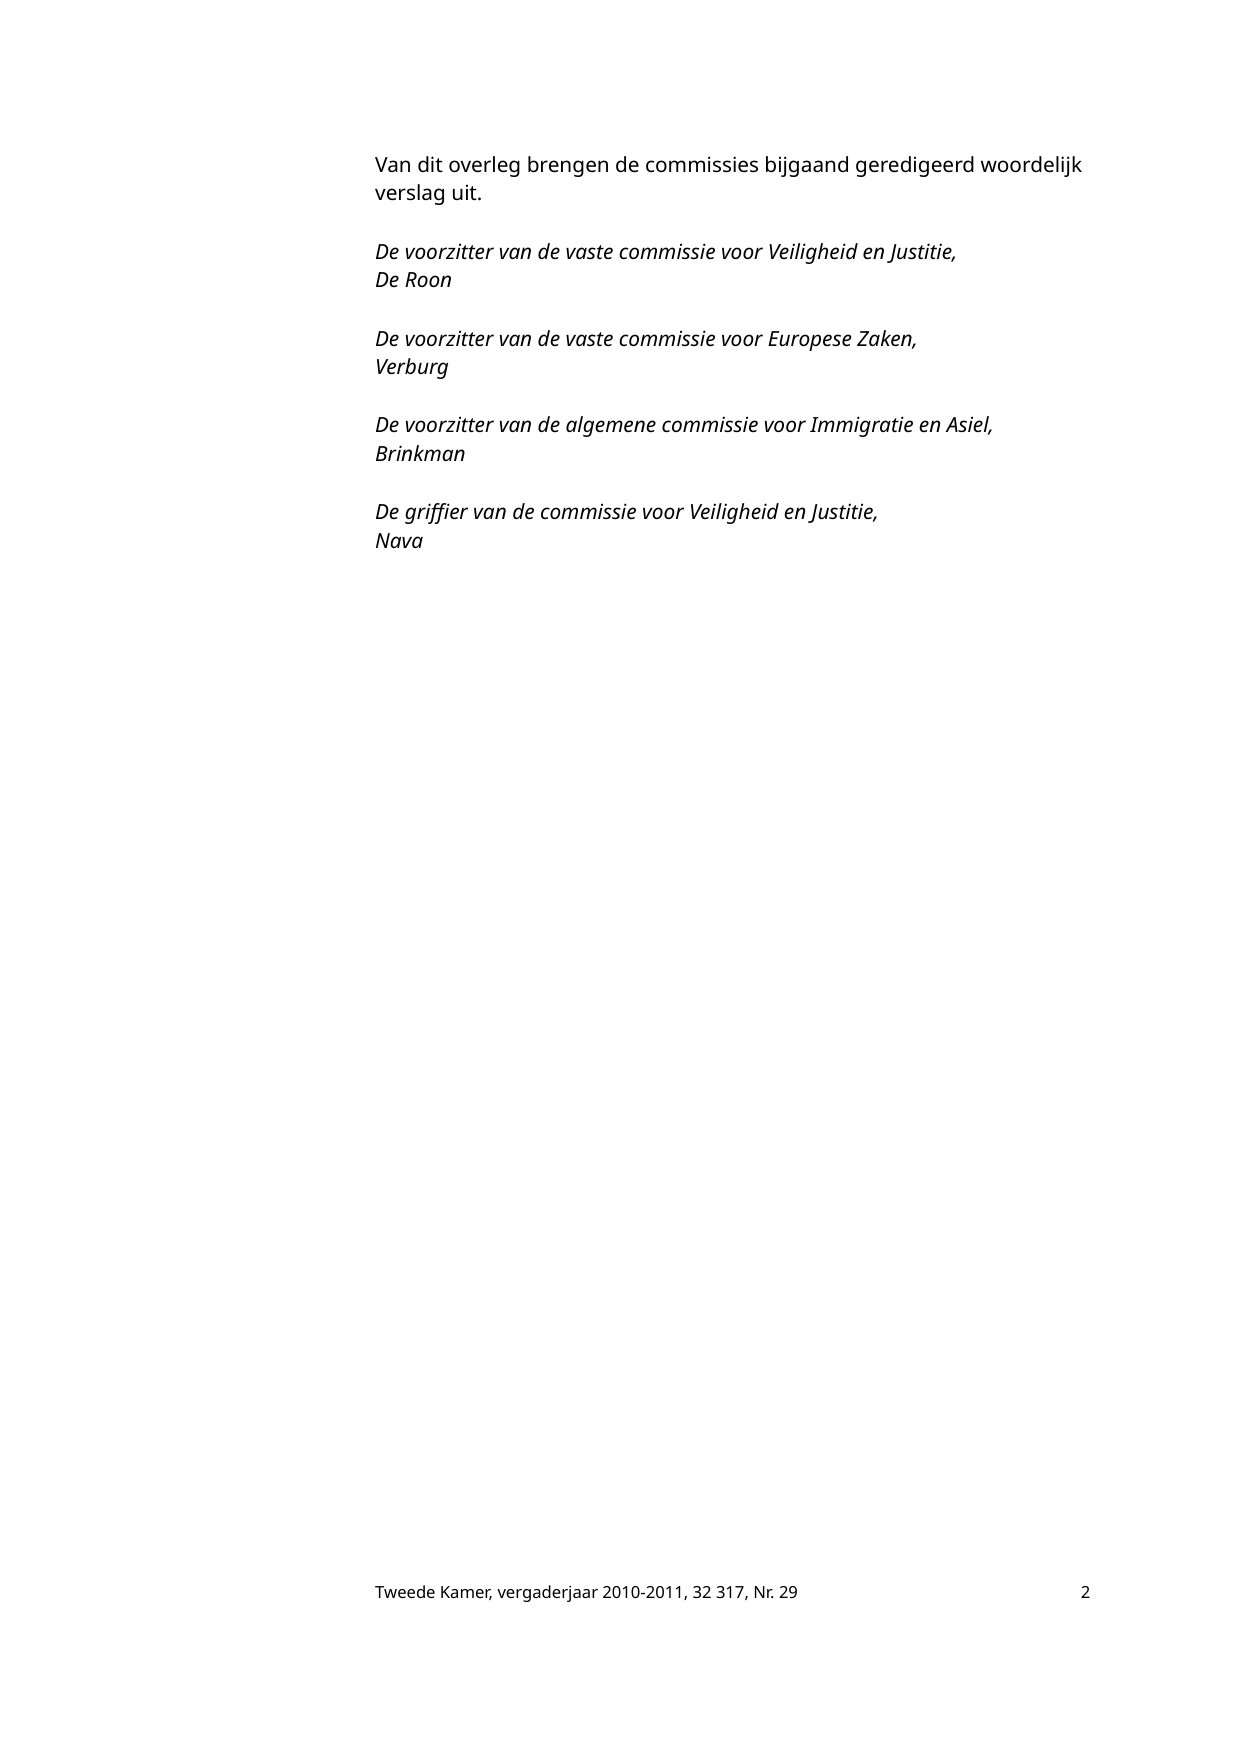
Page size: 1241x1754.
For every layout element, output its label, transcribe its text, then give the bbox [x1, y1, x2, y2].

text Verburg [375, 352, 1090, 381]
text De Roon [375, 265, 1090, 294]
text Nava [375, 526, 1090, 554]
text De voorzitter van de vaste commissie voor Veiligheid en Justitie, [375, 237, 1090, 265]
text De griffier van de commissie voor Veiligheid en Justitie, [375, 497, 1090, 526]
text Van dit overleg brengen de commissies bijgaand geredigeerd woordelijk verslag uit. [375, 150, 1090, 207]
text De voorzitter van de vaste commissie voor Europese Zaken, [375, 324, 1090, 352]
text De voorzitter van de algemene commissie voor Immigratie en Asiel, [375, 411, 1090, 439]
text Brinkman [375, 439, 1090, 467]
